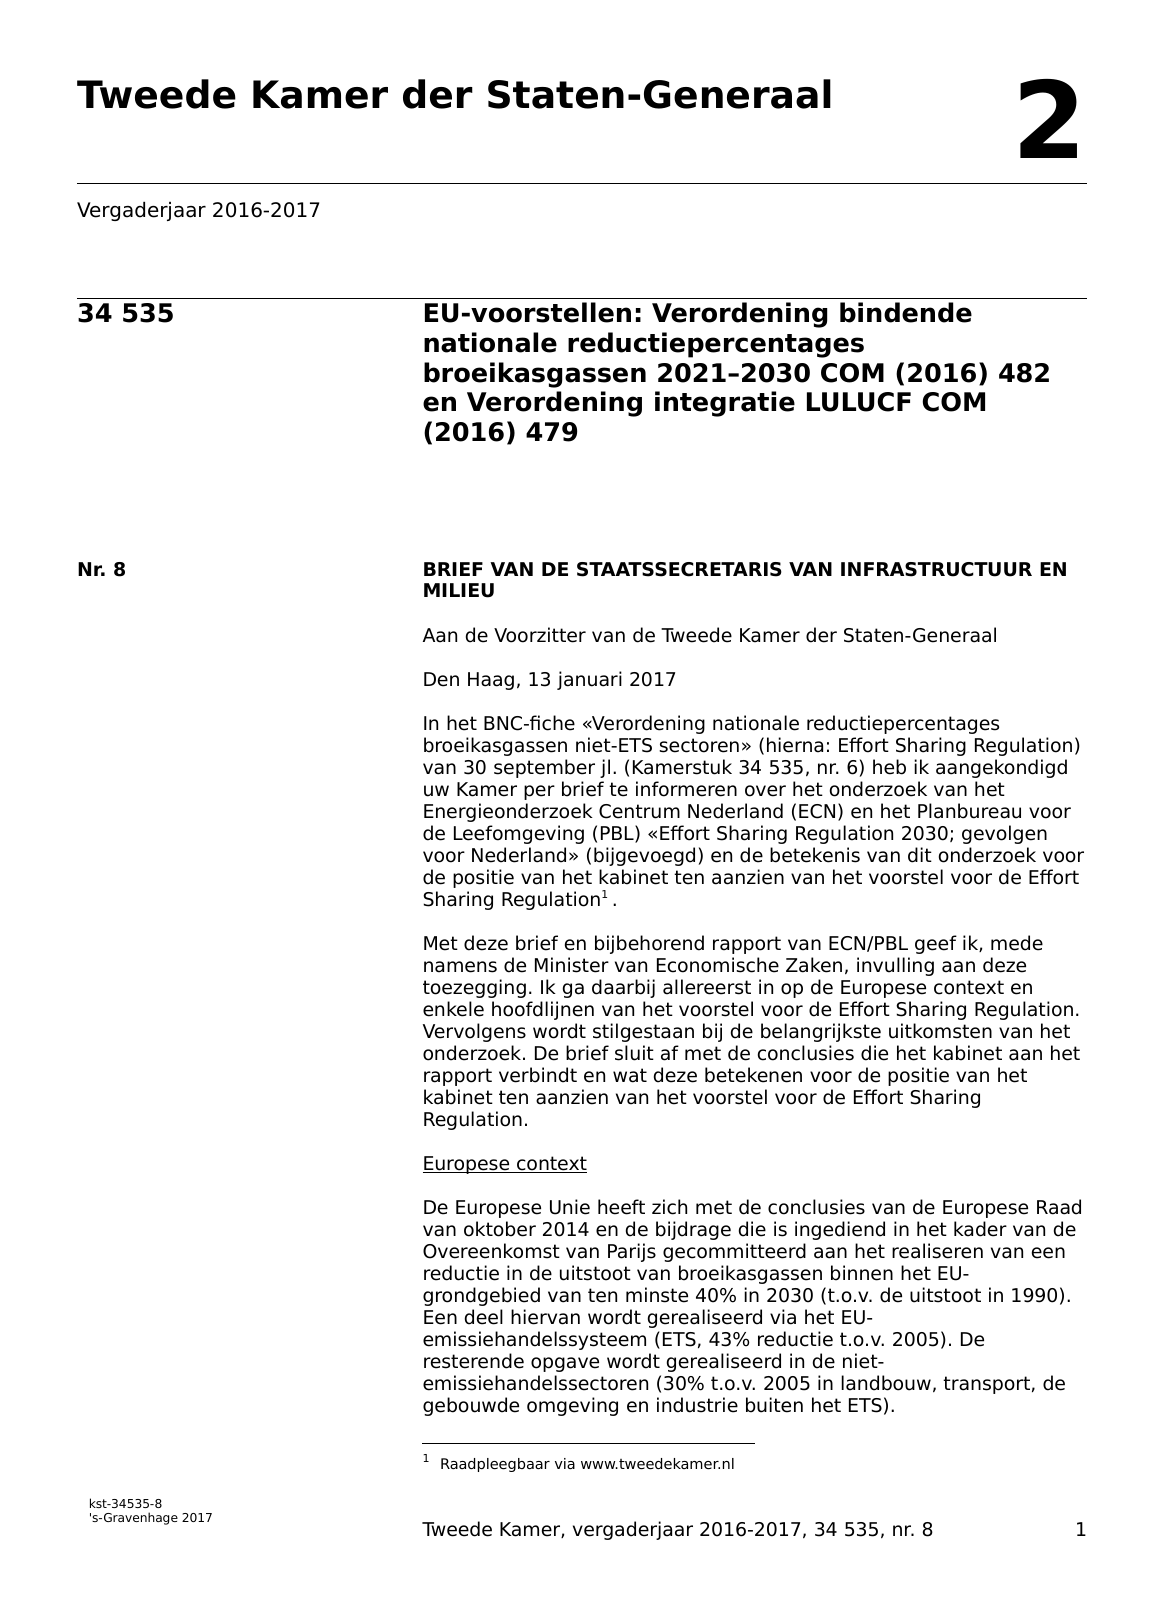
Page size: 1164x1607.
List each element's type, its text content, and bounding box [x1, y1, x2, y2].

table_header 2 [886, 59, 1087, 183]
subtitle Nr. 8 BRIEF VAN DE STAATSSECRETARIS VAN INFRASTRUCTUUR EN MILIEU [77, 558, 1087, 602]
text kst-34535-8 [88, 1497, 323, 1511]
text Raadpleegbaar via www.tweedekamer.nl [422, 1452, 1087, 1474]
text 's-Gravenhage 2017 [88, 1511, 323, 1525]
text De Europese Unie heeft zich met de conclusies van de Europese Raad van oktober 2014 en de bijdrage die is ingediend in het kader van de Overeenkomst van Parijs gecommitteerd aan het realiseren van een reductie in de uitstoot van broeikasgassen binnen het EU-grondgebied van ten minste 40% in 2030 (t.o.v. de uitstoot in 1990). Een deel hiervan wordt gerealiseerd via het EU-emissiehandelssysteem (ETS, 43% reductie t.o.v. 2005). De resterende opgave wordt gerealiseerd in de niet-emissiehandelssectoren (30% t.o.v. 2005 in landbouw, transport, de gebouwde omgeving en industrie buiten het ETS). [422, 1197, 1087, 1417]
subtitle Europese context [422, 1153, 1087, 1175]
text In het BNC-fiche «Verordening nationale reductiepercentages broeikasgassen niet-ETS sectoren» (hierna: Effort Sharing Regulation) van 30 september jl. (Kamerstuk 34 535, nr. 6) heb ik aangekondigd uw Kamer per brief te informeren over het onderzoek van het Energieonderzoek Centrum Nederland (ECN) en het Planbureau voor de Leefomgeving (PBL) «Effort Sharing Regulation 2030; gevolgen voor Nederland» (bijgevoegd) en de betekenis van dit onderzoek voor de positie van het kabinet ten aanzien van het voorstel voor de Effort Sharing Regulation. [422, 713, 1087, 911]
table_cell Vergaderjaar 2016-2017 [77, 184, 1087, 298]
text Den Haag, 13 januari 2017 [422, 669, 1087, 691]
text Met deze brief en bijbehorend rapport van ECN/PBL geef ik, mede namens de Minister van Economische Zaken, invulling aan deze toezegging. Ik ga daarbij allereerst in op de Europese context en enkele hoofdlijnen van het voorstel voor de Effort Sharing Regulation. Vervolgens wordt stilgestaan bij de belangrijkste uitkomsten van het onderzoek. De brief sluit af met de conclusies die het kabinet aan het rapport verbindt en wat deze betekenen voor de positie van het kabinet ten aanzien van het voorstel voor de Effort Sharing Regulation. [422, 933, 1087, 1131]
subtitle 34 535 EU-voorstellen: Verordening bindende nationale reductiepercentages broeikasgassen 2021–2030 COM (2016) 482 en Verordening integratie LULUCF COM (2016) 479 [77, 299, 1087, 447]
text Aan de Voorzitter van de Tweede Kamer der Staten-Generaal [422, 624, 1087, 647]
table_header Tweede Kamer der Staten-Generaal [77, 59, 886, 183]
